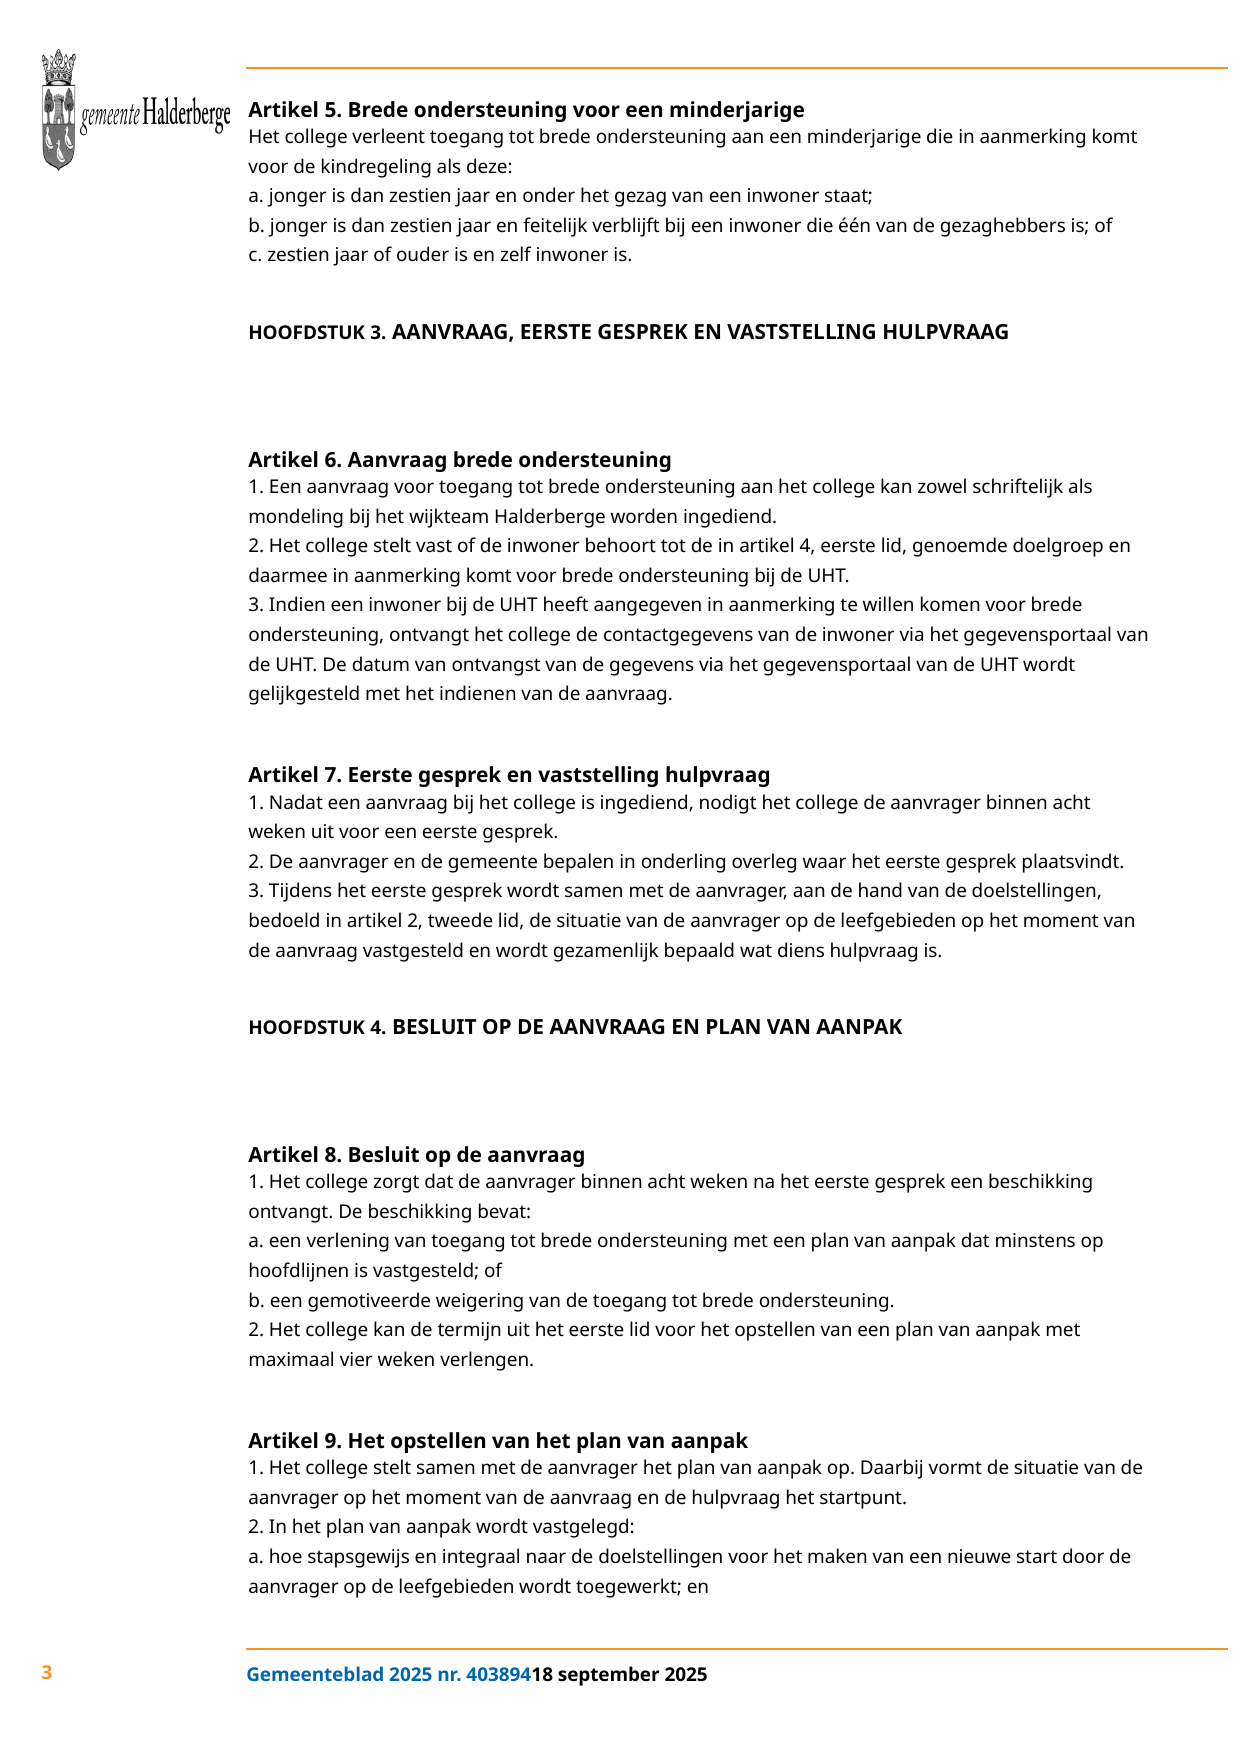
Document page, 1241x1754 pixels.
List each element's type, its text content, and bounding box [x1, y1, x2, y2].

text 3. Tijdens het eerste gesprek wordt samen met de aanvrager, aan de hand van de doelstellingen, bedoeld in artikel 2, tweede lid, de situatie van de aanvrager op de leefgebieden op het moment van de aanvraag vastgesteld en wordt gezamenlijk bepaald wat diens hulpvraag is. [248, 878, 1152, 962]
text 2. In het plan van aanpak wordt vastgelegd: [248, 1514, 1152, 1539]
text Artikel 8. Besluit op de aanvraag [248, 1140, 1152, 1168]
text a. hoe stapsgewijs en integraal naar de doelstellingen voor het maken van een nieuwe start door de aanvrager op de leefgebieden wordt toegewerkt; en [248, 1543, 1152, 1598]
text c. zestien jaar of ouder is en zelf inwoner is. [248, 242, 1152, 267]
text 1. Het college stelt samen met de aanvrager het plan van aanpak op. Daarbij vormt de situatie van de aanvrager op het moment van de aanvraag en de hulpvraag het startpunt. [248, 1454, 1152, 1510]
text Het college verleent toegang tot brede ondersteuning aan een minderjarige die in aanmerking komt voor de kindregeling als deze: [248, 123, 1152, 178]
text Artikel 9. Het opstellen van het plan van aanpak [248, 1426, 1152, 1454]
text Artikel 5. Brede ondersteuning voor een minderjarige [248, 95, 1152, 123]
text 1. Het college zorgt dat de aanvrager binnen acht weken na het eerste gesprek een beschikking ontvangt. De beschikking bevat: [248, 1168, 1152, 1224]
picture [41, 47, 231, 172]
text Artikel 6. Aanvraag brede ondersteuning [248, 445, 1152, 473]
text b. een gemotiveerde weigering van de toegang tot brede ondersteuning. [248, 1287, 1152, 1313]
text a. een verlening van toegang tot brede ondersteuning met een plan van aanpak dat minstens op hoofdlijnen is vastgesteld; of [248, 1228, 1152, 1283]
text b. jonger is dan zestien jaar en feitelijk verblijft bij een inwoner die één van de gezaghebbers is; of [248, 212, 1152, 238]
text 1. Nadat een aanvraag bij het college is ingediend, nodigt het college de aanvrager binnen acht weken uit voor een eerste gesprek. [248, 789, 1152, 844]
text Artikel 7. Eerste gesprek en vaststelling hulpvraag [248, 760, 1152, 789]
text 1. Een aanvraag voor toegang tot brede ondersteuning aan het college kan zowel schriftelijk als mondeling bij het wijkteam Halderberge worden ingediend. [248, 473, 1152, 529]
text 2. De aanvrager en de gemeente bepalen in onderling overleg waar het eerste gesprek plaatsvindt. [248, 848, 1152, 874]
text 2. Het college kan de termijn uit het eerste lid voor het opstellen van een plan van aanpak met maximaal vier weken verlengen. [248, 1316, 1152, 1372]
text 2. Het college stelt vast of de inwoner behoort tot de in artikel 4, eerste lid, genoemde doelgroep en daarmee in aanmerking komt voor brede ondersteuning bij de UHT. [248, 532, 1152, 588]
text HOOFDSTUK 3. AANVRAAG, EERSTE GESPREK EN VASTSTELLING HULPVRAAG [248, 317, 1152, 345]
text 3. Indien een inwoner bij de UHT heeft aangegeven in aanmerking te willen komen voor brede ondersteuning, ontvangt het college de contactgegevens van de inwoner via het gegevensportaal van de UHT. De datum van ontvangst van de gegevens via het gegevensportaal van de UHT wordt gelijkgesteld met het indienen van de aanvraag. [248, 592, 1152, 706]
text a. jonger is dan zestien jaar en onder het gezag van een inwoner staat; [248, 182, 1152, 208]
text HOOFDSTUK 4. BESLUIT OP DE AANVRAAG EN PLAN VAN AANPAK [248, 1012, 1152, 1040]
